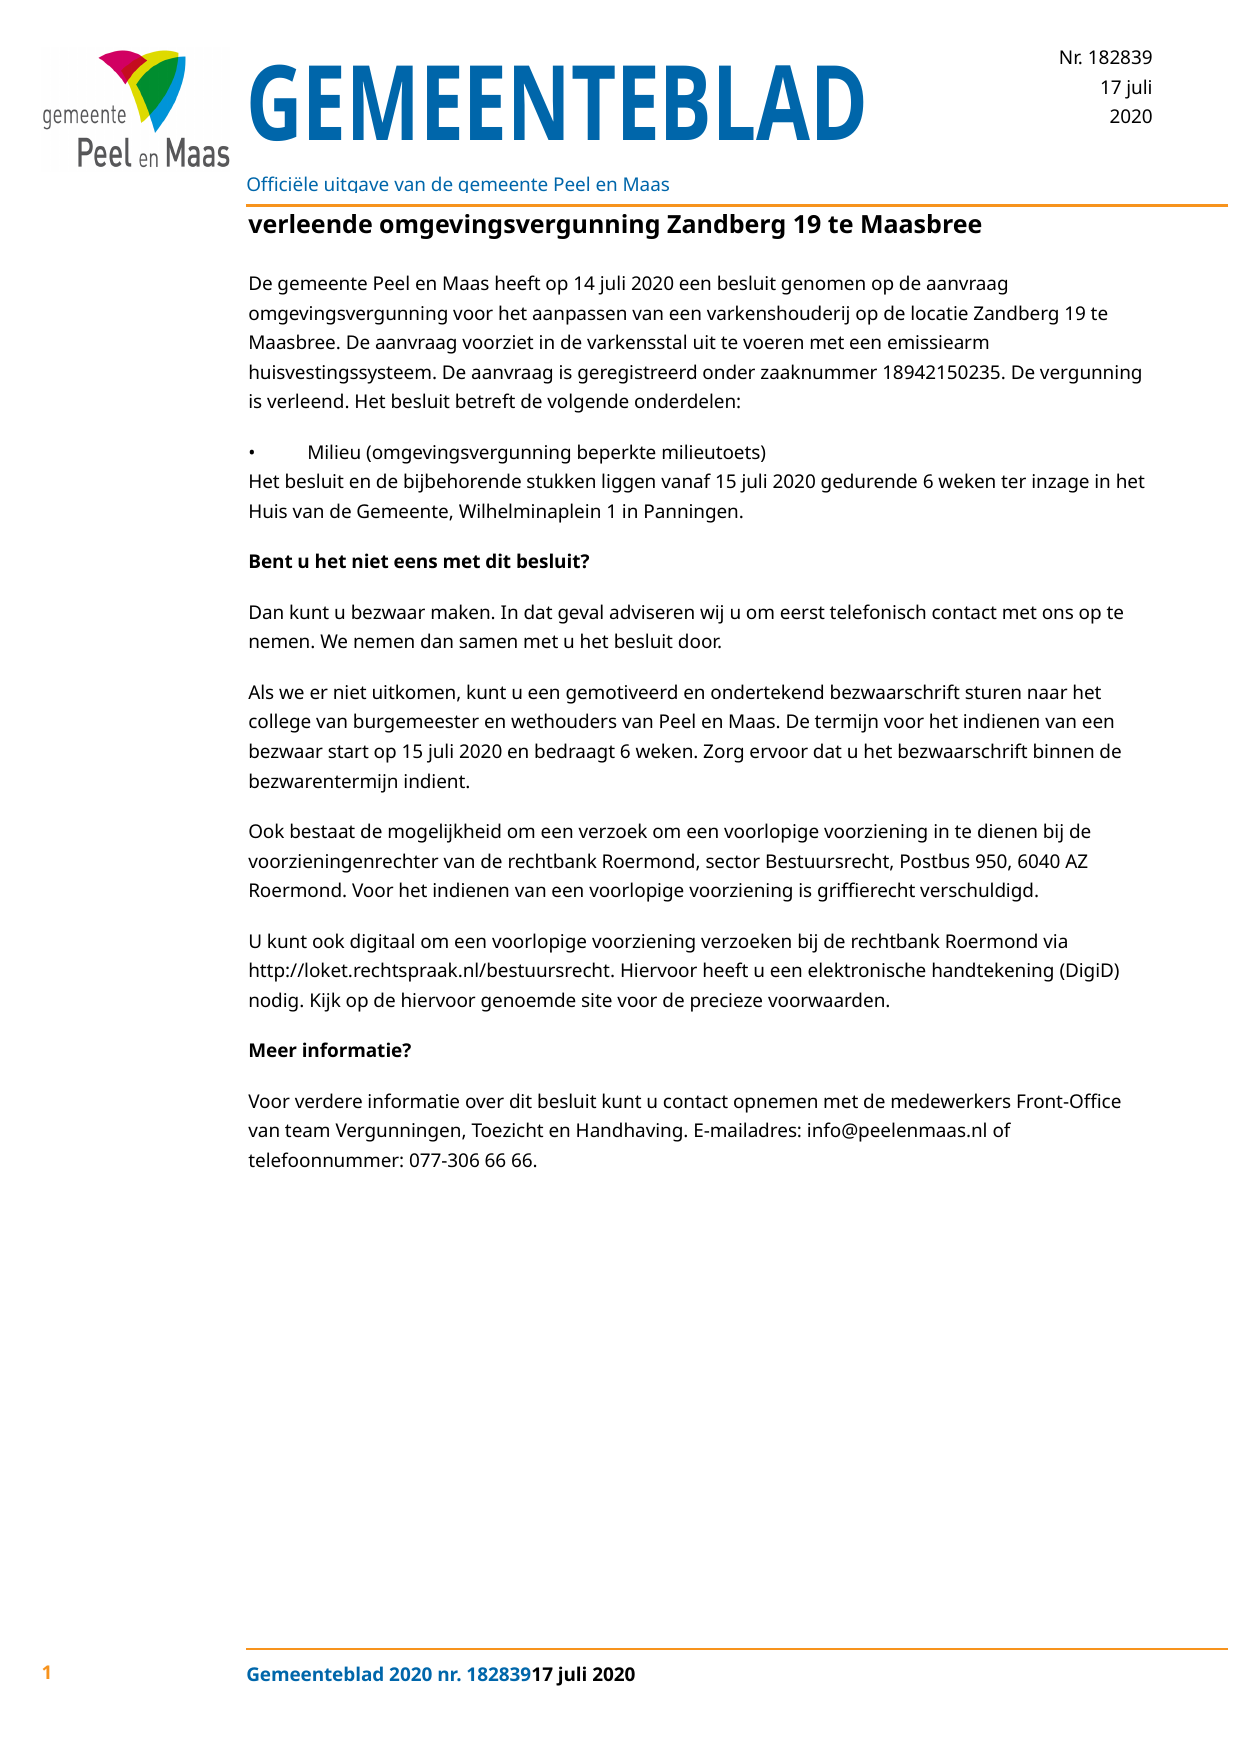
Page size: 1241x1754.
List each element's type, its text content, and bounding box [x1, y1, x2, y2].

text Het besluit en de bijbehorende stukken liggen vanaf 15 juli 2020 gedurende 6 weken ter inzage in het Huis van de Gemeente, Wilhelminaplein 1 in Panningen. [248, 469, 1152, 524]
text verleende omgevingsvergunning Zandberg 19 te Maasbree [248, 207, 1152, 241]
text Voor verdere informatie over dit besluit kunt u contact opnemen met de medewerkers Front-Office van team Vergunningen, Toezicht en Handhaving. E-mailadres: info@peelenmaas.nl of telefoonnummer: 077-306 66 66. [248, 1088, 1152, 1173]
picture [41, 47, 231, 172]
text De gemeente Peel en Maas heeft op 14 juli 2020 een besluit genomen op de aanvraag omgevingsvergunning voor het aanpassen van een varkenshouderij op de locatie Zandberg 19 te Maasbree. De aanvraag voorziet in de varkensstal uit te voeren met een emissiearm huisvestingssysteem. De aanvraag is geregistreerd onder zaaknummer 18942150235. De vergunning is verleend. Het besluit betreft de volgende onderdelen: [248, 270, 1152, 414]
text U kunt ook digitaal om een voorlopige voorziening verzoeken bij de rechtbank Roermond via http://loket.rechtspraak.nl/bestuursrecht. Hiervoor heeft u een elektronische handtekening (DigiD) nodig. Kijk op de hiervoor genoemde site voor de precieze voorwaarden. [248, 928, 1152, 1013]
text Bent u het niet eens met dit besluit? [248, 549, 1152, 574]
list Milieu (omgevingsvergunning beperkte milieutoets) [248, 439, 1152, 465]
text Als we er niet uitkomen, kunt u een gemotiveerd en ondertekend bezwaarschrift sturen naar het college van burgemeester en wethouders van Peel en Maas. De termijn voor het indienen van een bezwaar start op 15 juli 2020 en bedraagt 6 weken. Zorg ervoor dat u het bezwaarschrift binnen de bezwarentermijn indient. [248, 679, 1152, 793]
text Meer informatie? [248, 1037, 1152, 1063]
text Dan kunt u bezwaar maken. In dat geval adviseren wij u om eerst telefonisch contact met ons op te nemen. We nemen dan samen met u het besluit door. [248, 599, 1152, 654]
text Ook bestaat de mogelijkheid om een verzoek om een voorlopige voorziening in te dienen bij de voorzieningenrechter van de rechtbank Roermond, sector Bestuursrecht, Postbus 950, 6040 AZ Roermond. Voor het indienen van een voorlopige voorziening is griffierecht verschuldigd. [248, 818, 1152, 903]
